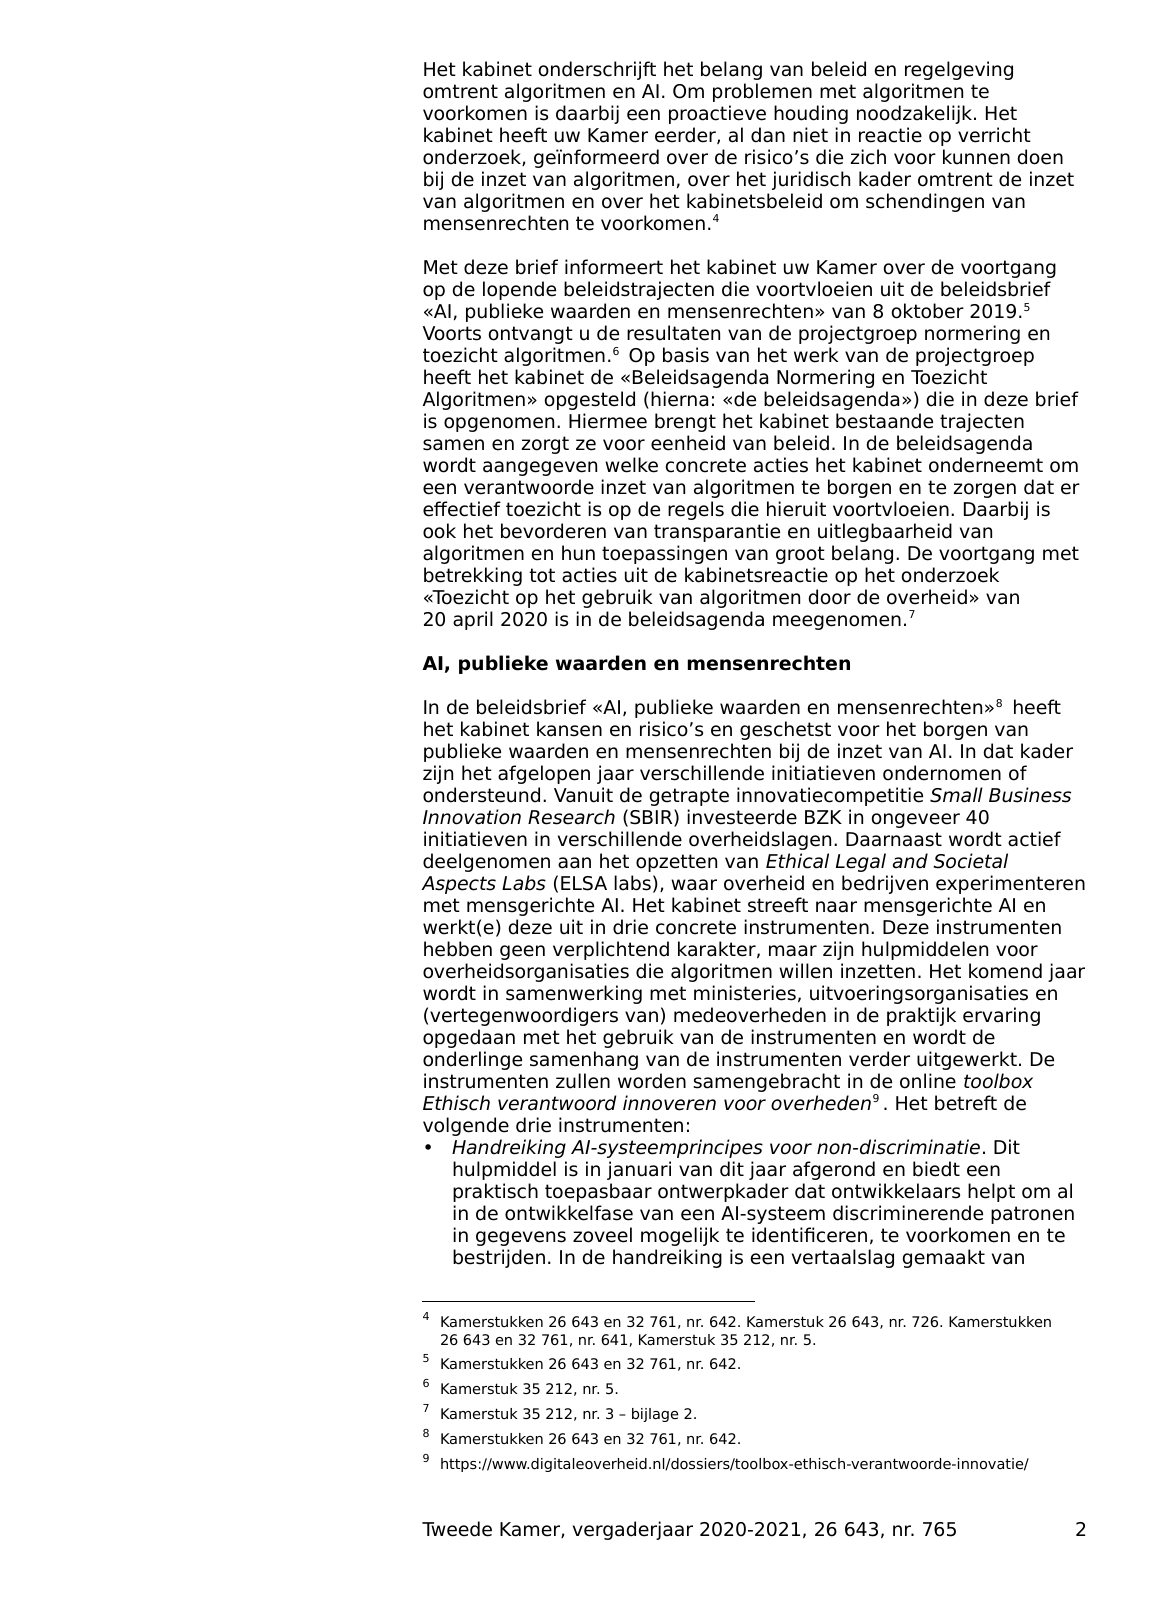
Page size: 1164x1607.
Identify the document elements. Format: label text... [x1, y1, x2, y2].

text Kamerstuk 35 212, nr. 3 – bijlage 2. [422, 1402, 1087, 1424]
text Kamerstukken 26 643 en 32 761, nr. 642. [422, 1427, 1087, 1449]
text Kamerstukken 26 643 en 32 761, nr. 642. [422, 1352, 1087, 1374]
text Het kabinet onderschrijft het belang van beleid en regelgeving omtrent algoritmen en AI. Om problemen met algoritmen te voorkomen is daarbij een proactieve houding noodzakelijk. Het kabinet heeft uw Kamer eerder, al dan niet in reactie op verricht onderzoek, geïnformeerd over de risico’s die zich voor kunnen doen bij de inzet van algoritmen, over het juridisch kader omtrent de inzet van algoritmen en over het kabinetsbeleid om schendingen van mensenrechten te voorkomen. [422, 59, 1087, 235]
text Met deze brief informeert het kabinet uw Kamer over de voortgang op de lopende beleidstrajecten die voortvloeien uit de beleidsbrief «AI, publieke waarden en mensenrechten» van 8 oktober 2019. Voorts ontvangt u de resultaten van de projectgroep normering en toezicht algoritmen. Op basis van het werk van de projectgroep heeft het kabinet de «Beleidsagenda Normering en Toezicht Algoritmen» opgesteld (hierna: «de beleidsagenda») die in deze brief is opgenomen. Hiermee brengt het kabinet bestaande trajecten samen en zorgt ze voor eenheid van beleid. In de beleidsagenda wordt aangegeven welke concrete acties het kabinet onderneemt om een verantwoorde inzet van algoritmen te borgen en te zorgen dat er effectief toezicht is op de regels die hieruit voortvloeien. Daarbij is ook het bevorderen van transparantie en uitlegbaarheid van algoritmen en hun toepassingen van groot belang. De voortgang met betrekking tot acties uit de kabinetsreactie op het onderzoek «Toezicht op het gebruik van algoritmen door de overheid» van 20 april 2020 is in de beleidsagenda meegenomen. [422, 257, 1087, 631]
text Kamerstukken 26 643 en 32 761, nr. 642. Kamerstuk 26 643, nr. 726. Kamerstukken 26 643 en 32 761, nr. 641, Kamerstuk 35 212, nr. 5. [422, 1310, 1087, 1349]
text In de beleidsbrief «AI, publieke waarden en mensenrechten» heeft het kabinet kansen en risico’s en geschetst voor het borgen van publieke waarden en mensenrechten bij de inzet van AI. In dat kader zijn het afgelopen jaar verschillende initiatieven ondernomen of ondersteund. Vanuit de getrapte innovatiecompetitie Small Business Innovation Research (SBIR) investeerde BZK in ongeveer 40 initiatieven in verschillende overheidslagen. Daarnaast wordt actief deelgenomen aan het opzetten van Ethical Legal and Societal Aspects Labs (ELSA labs), waar overheid en bedrijven experimenteren met mensgerichte AI. Het kabinet streeft naar mensgerichte AI en werkt(e) deze uit in drie concrete instrumenten. Deze instrumenten hebben geen verplichtend karakter, maar zijn hulpmiddelen voor overheidsorganisaties die algoritmen willen inzetten. Het komend jaar wordt in samenwerking met ministeries, uitvoeringsorganisaties en (vertegenwoordigers van) medeoverheden in de praktijk ervaring opgedaan met het gebruik van de instrumenten en wordt de onderlinge samenhang van de instrumenten verder uitgewerkt. De instrumenten zullen worden samengebracht in de online toolbox Ethisch verantwoord innoveren voor overheden. Het betreft de volgende drie instrumenten: [422, 697, 1087, 1137]
text https://www.digitaleoverheid.nl/dossiers/toolbox-ethisch-verantwoorde-innovatie/ [422, 1452, 1087, 1474]
text Kamerstuk 35 212, nr. 5. [422, 1377, 1087, 1399]
text • Handreiking AI-systeemprincipes voor non-discriminatie. Dit hulpmiddel is in januari van dit jaar afgerond en biedt een praktisch toepasbaar ontwerpkader dat ontwikkelaars helpt om al in de ontwikkelfase van een AI-systeem discriminerende patronen in gegevens zoveel mogelijk te identificeren, te voorkomen en te bestrijden. In de handreiking is een vertaalslag gemaakt van [422, 1137, 1087, 1268]
subtitle AI, publieke waarden en mensenrechten [422, 653, 1087, 675]
